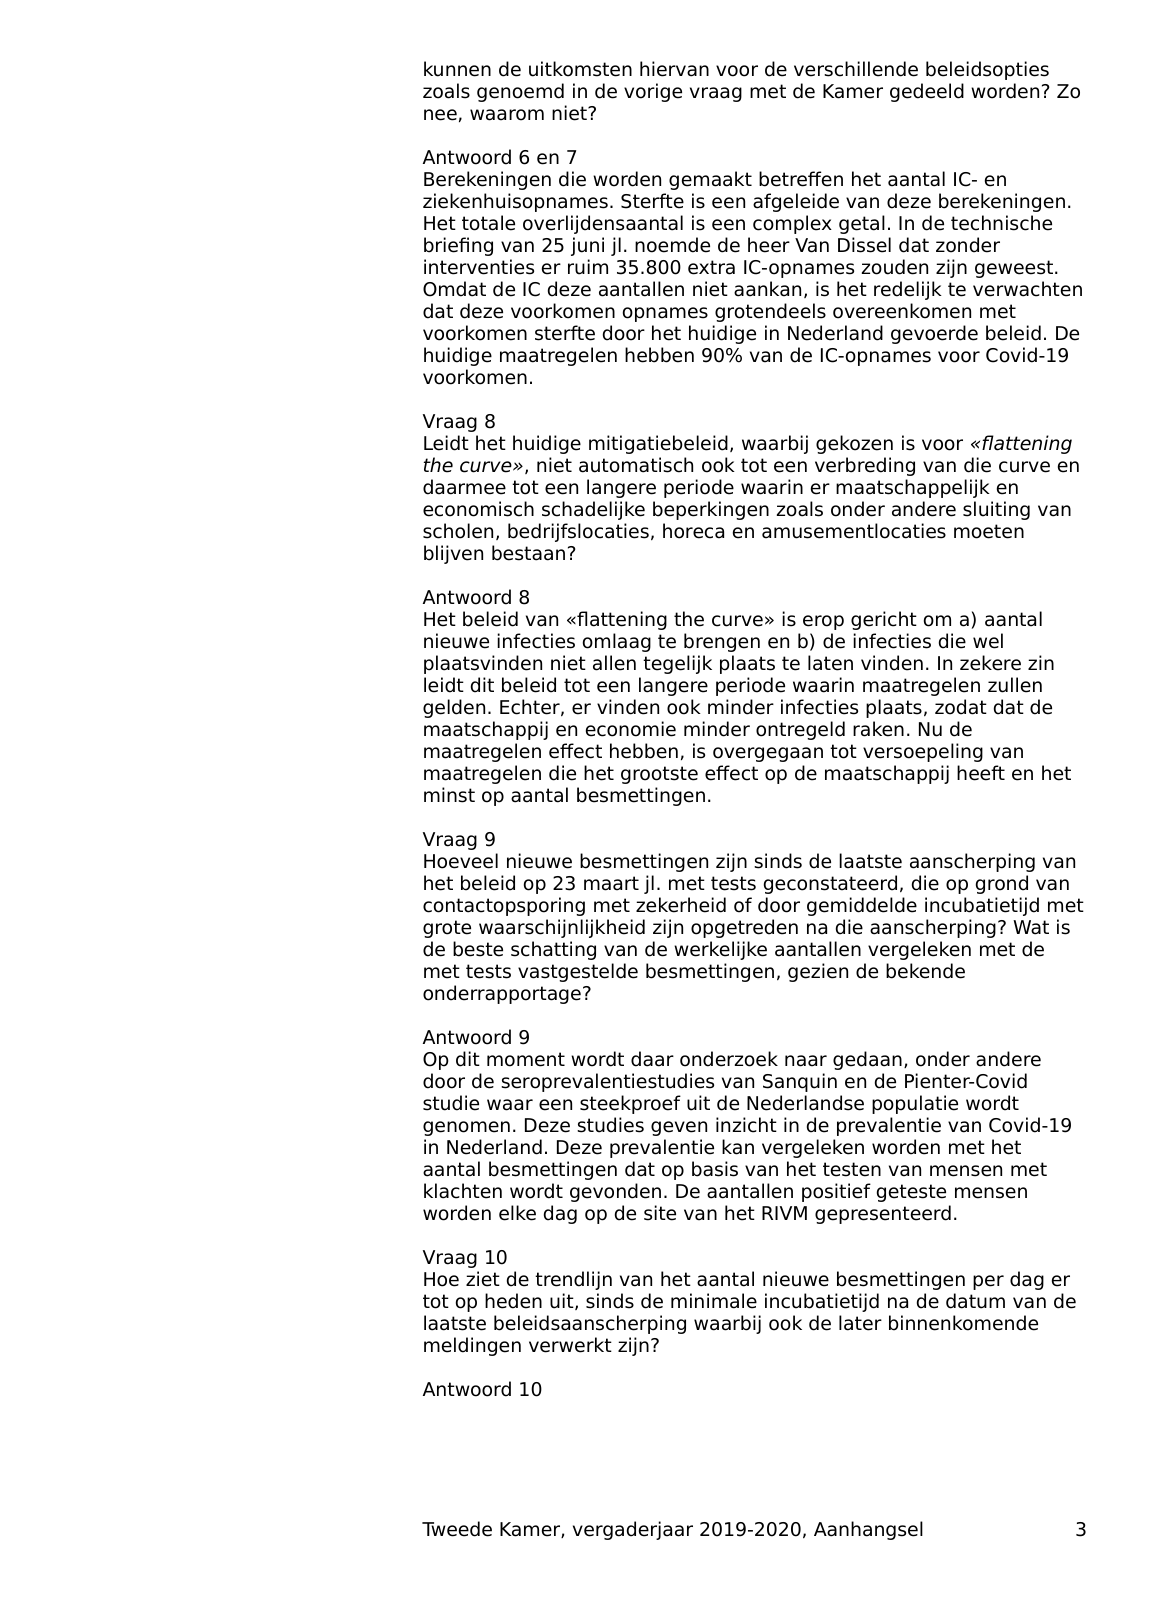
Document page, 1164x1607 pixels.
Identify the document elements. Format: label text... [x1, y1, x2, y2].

text Antwoord 10 [422, 1379, 1087, 1401]
text Vraag 9 [422, 829, 1087, 851]
text Hoeveel nieuwe besmettingen zijn sinds de laatste aanscherping van het beleid op 23 maart jl. met tests geconstateerd, die op grond van contactopsporing met zekerheid of door gemiddelde incubatietijd met grote waarschijnlijkheid zijn opgetreden na die aanscherping? Wat is de beste schatting van de werkelijke aantallen vergeleken met de met tests vastgestelde besmettingen, gezien de bekende onderrapportage? [422, 851, 1087, 1005]
text Het beleid van «flattening the curve» is erop gericht om a) aantal nieuwe infecties omlaag te brengen en b) de infecties die wel plaatsvinden niet allen tegelijk plaats te laten vinden. In zekere zin leidt dit beleid tot een langere periode waarin maatregelen zullen gelden. Echter, er vinden ook minder infecties plaats, zodat dat de maatschappij en economie minder ontregeld raken. Nu de maatregelen effect hebben, is overgegaan tot versoepeling van maatregelen die het grootste effect op de maatschappij heeft en het minst op aantal besmettingen. [422, 609, 1087, 807]
text Antwoord 8 [422, 587, 1087, 609]
text Op dit moment wordt daar onderzoek naar gedaan, onder andere door de seroprevalentiestudies van Sanquin en de Pienter-Covid studie waar een steekproef uit de Nederlandse populatie wordt genomen. Deze studies geven inzicht in de prevalentie van Covid-19 in Nederland. Deze prevalentie kan vergeleken worden met het aantal besmettingen dat op basis van het testen van mensen met klachten wordt gevonden. De aantallen positief geteste mensen worden elke dag op de site van het RIVM gepresenteerd. [422, 1049, 1087, 1225]
text Vraag 10 [422, 1247, 1087, 1269]
text Vraag 8 [422, 411, 1087, 433]
text Hoe ziet de trendlijn van het aantal nieuwe besmettingen per dag er tot op heden uit, sinds de minimale incubatietijd na de datum van de laatste beleidsaanscherping waarbij ook de later binnenkomende meldingen verwerkt zijn? [422, 1269, 1087, 1357]
text Leidt het huidige mitigatiebeleid, waarbij gekozen is voor «flattening the curve», niet automatisch ook tot een verbreding van die curve en daarmee tot een langere periode waarin er maatschappelijk en economisch schadelijke beperkingen zoals onder andere sluiting van scholen, bedrijfslocaties, horeca en amusementlocaties moeten blijven bestaan? [422, 433, 1087, 565]
text Berekeningen die worden gemaakt betreffen het aantal IC- en ziekenhuisopnames. Sterfte is een afgeleide van deze berekeningen. Het totale overlijdensaantal is een complex getal. In de technische briefing van 25 juni jl. noemde de heer Van Dissel dat zonder interventies er ruim 35.800 extra IC-opnames zouden zijn geweest. Omdat de IC deze aantallen niet aankan, is het redelijk te verwachten dat deze voorkomen opnames grotendeels overeenkomen met voorkomen sterfte door het huidige in Nederland gevoerde beleid. De huidige maatregelen hebben 90% van de IC-opnames voor Covid-19 voorkomen. [422, 169, 1087, 389]
text Antwoord 6 en 7 [422, 147, 1087, 169]
text kunnen de uitkomsten hiervan voor de verschillende beleidsopties zoals genoemd in de vorige vraag met de Kamer gedeeld worden? Zo nee, waarom niet? [422, 59, 1087, 125]
text Antwoord 9 [422, 1027, 1087, 1049]
